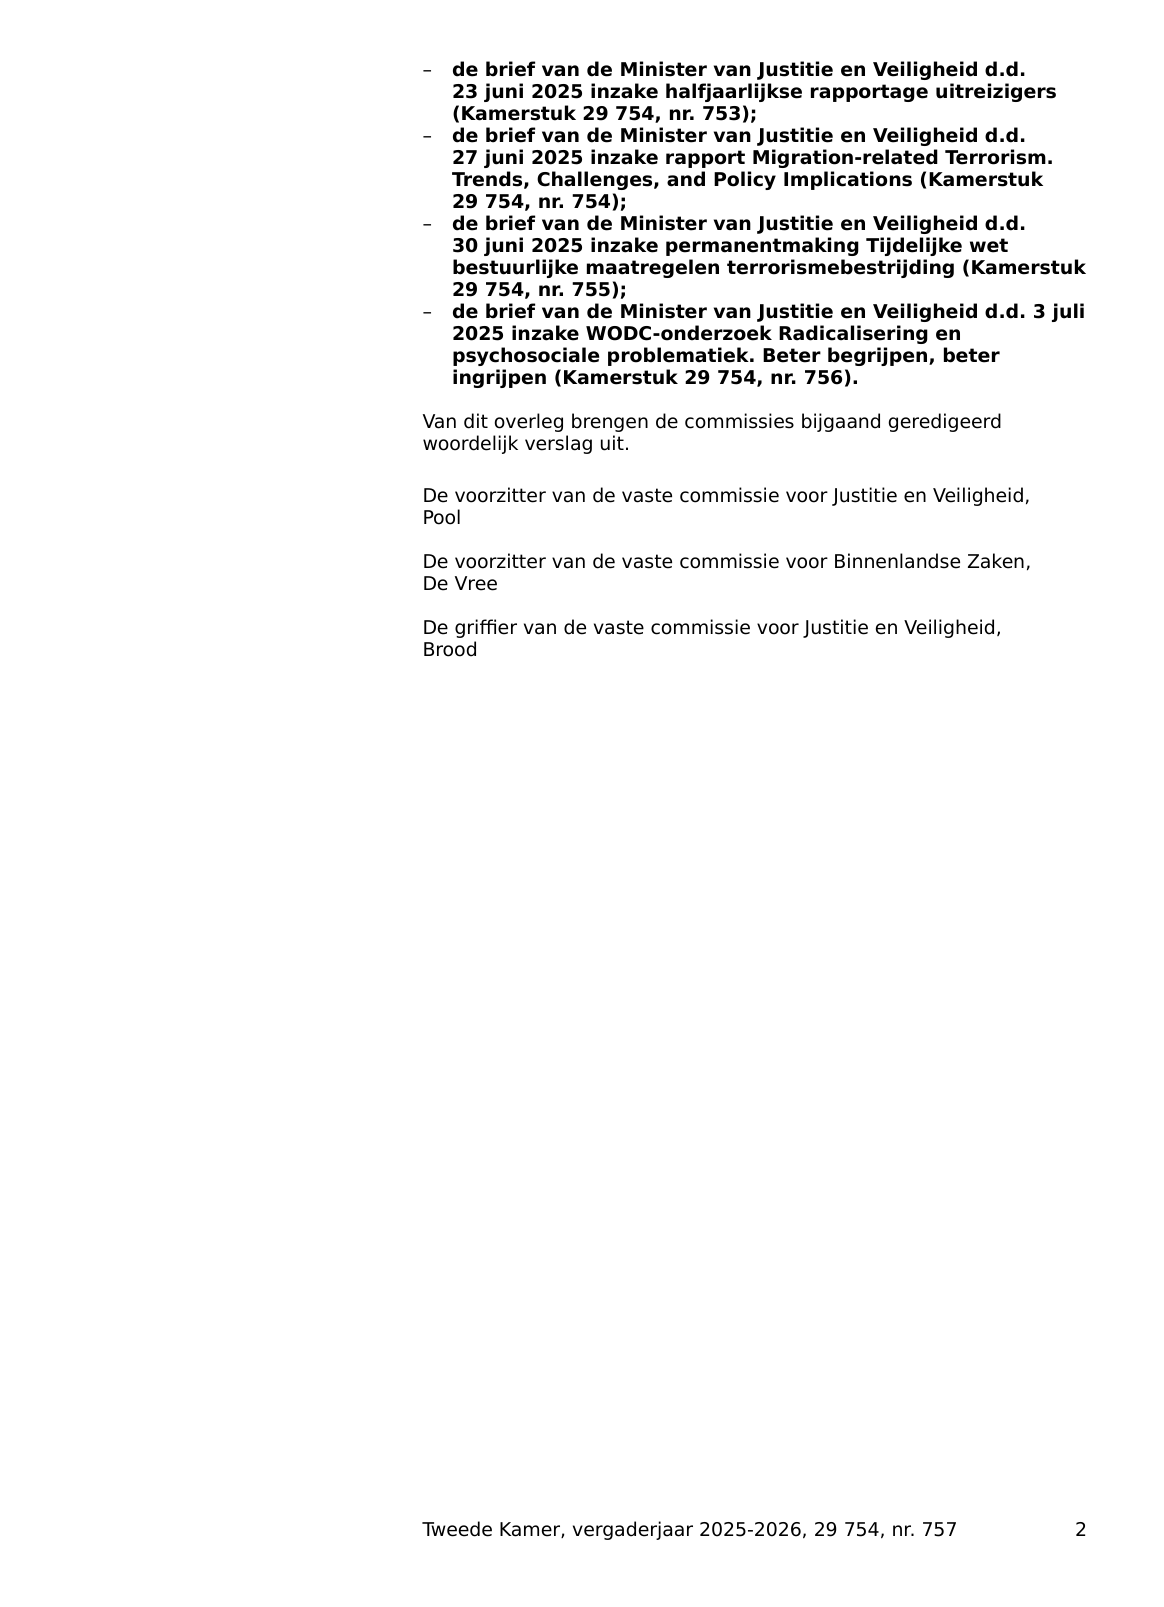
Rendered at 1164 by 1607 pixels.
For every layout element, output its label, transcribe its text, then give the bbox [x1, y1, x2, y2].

text Van dit overleg brengen de commissies bijgaand geredigeerd woordelijk verslag uit. [422, 411, 1087, 455]
text – de brief van de Minister van Justitie en Veiligheid d.d. 3 juli 2025 inzake WODC-onderzoek Radicalisering en psychosociale problematiek. Beter begrijpen, beter ingrijpen (Kamerstuk 29 754, nr. 756). [422, 301, 1087, 389]
text – de brief van de Minister van Justitie en Veiligheid d.d. 30 juni 2025 inzake permanentmaking Tijdelijke wet bestuurlijke maatregelen terrorismebestrijding (Kamerstuk 29 754, nr. 755); [422, 213, 1087, 301]
text De griffier van de vaste commissie voor Justitie en Veiligheid, Brood [422, 617, 1087, 661]
text – de brief van de Minister van Justitie en Veiligheid d.d. 27 juni 2025 inzake rapport Migration-related Terrorism. Trends, Challenges, and Policy Implications (Kamerstuk 29 754, nr. 754); [422, 125, 1087, 213]
text De voorzitter van de vaste commissie voor Justitie en Veiligheid, Pool [422, 485, 1087, 529]
text De voorzitter van de vaste commissie voor Binnenlandse Zaken, De Vree [422, 551, 1087, 595]
text – de brief van de Minister van Justitie en Veiligheid d.d. 23 juni 2025 inzake halfjaarlijkse rapportage uitreizigers (Kamerstuk 29 754, nr. 753); [422, 59, 1087, 125]
